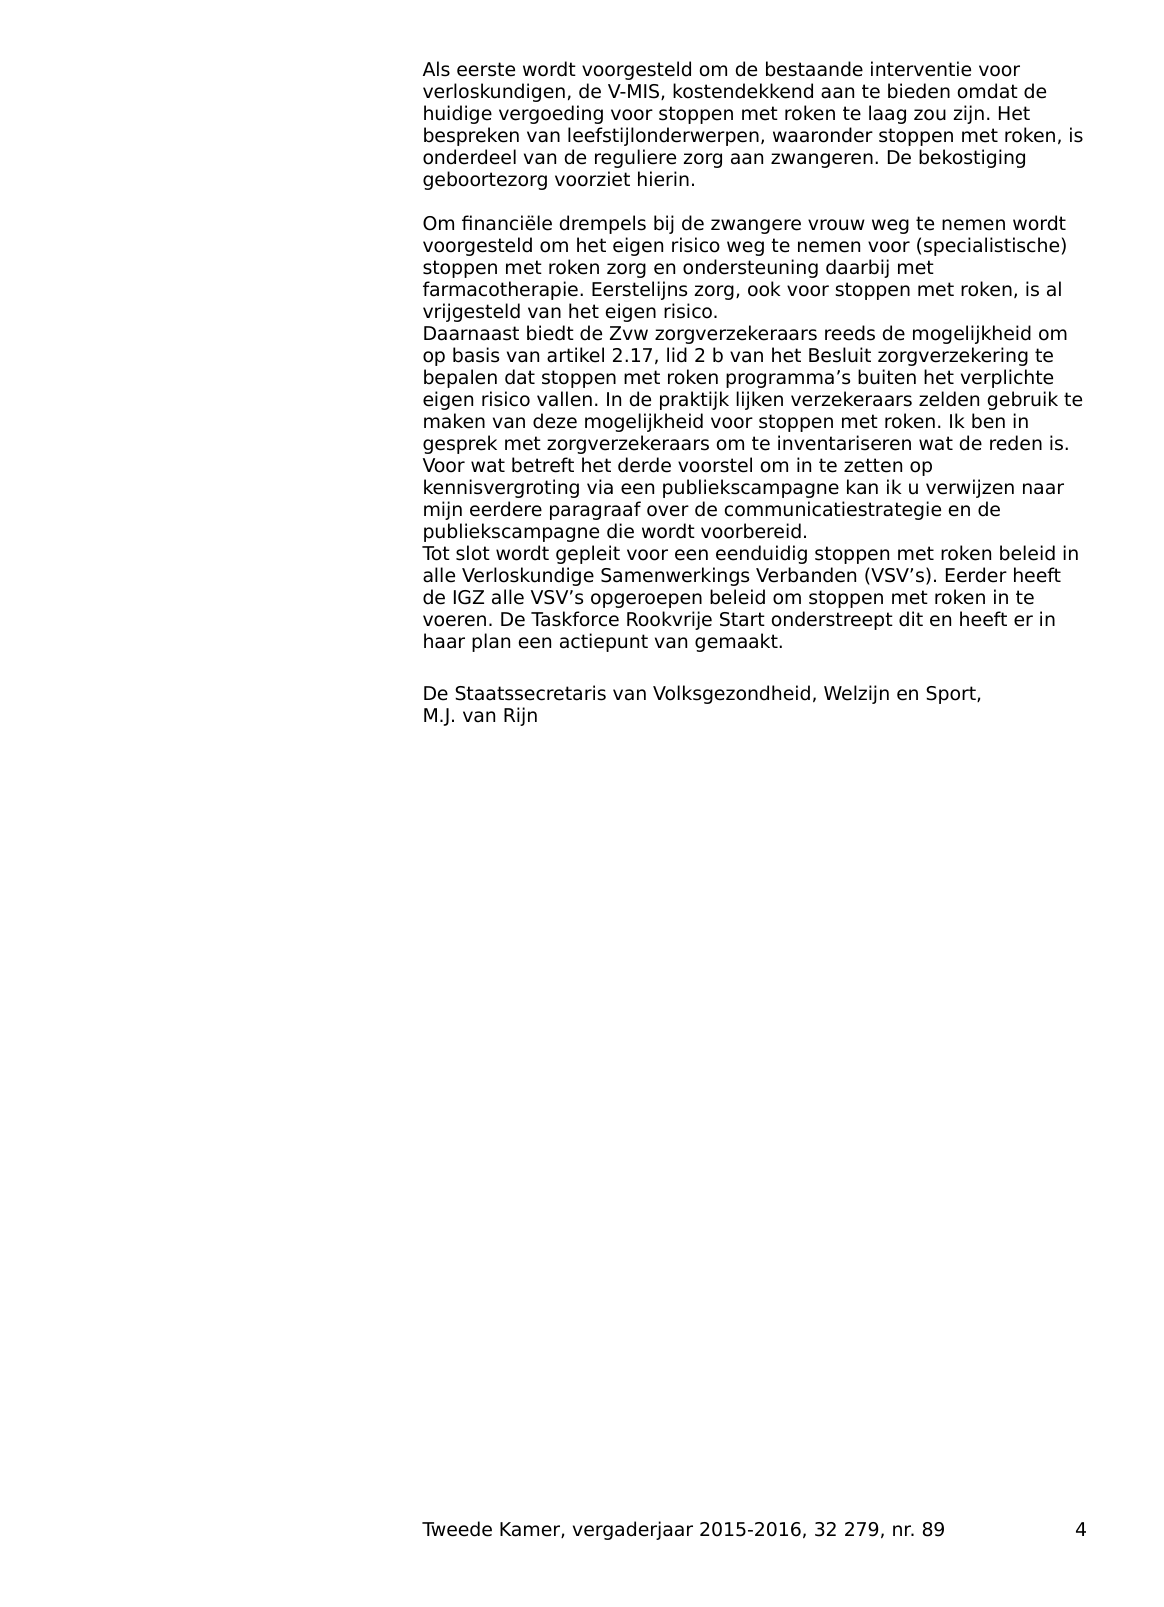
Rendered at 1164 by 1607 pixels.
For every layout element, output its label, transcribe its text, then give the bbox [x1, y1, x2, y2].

text Tot slot wordt gepleit voor een eenduidig stoppen met roken beleid in alle Verloskundige Samenwerkings Verbanden (VSV’s). Eerder heeft de IGZ alle VSV’s opgeroepen beleid om stoppen met roken in te voeren. De Taskforce Rookvrije Start onderstreept dit en heeft er in haar plan een actiepunt van gemaakt. [422, 543, 1087, 653]
text Daarnaast biedt de Zvw zorgverzekeraars reeds de mogelijkheid om op basis van artikel 2.17, lid 2 b van het Besluit zorgverzekering te bepalen dat stoppen met roken programma’s buiten het verplichte eigen risico vallen. In de praktijk lijken verzekeraars zelden gebruik te maken van deze mogelijkheid voor stoppen met roken. Ik ben in gesprek met zorgverzekeraars om te inventariseren wat de reden is. [422, 323, 1087, 455]
text Voor wat betreft het derde voorstel om in te zetten op kennisvergroting via een publiekscampagne kan ik u verwijzen naar mijn eerdere paragraaf over de communicatiestrategie en de publiekscampagne die wordt voorbereid. [422, 455, 1087, 543]
text Om financiële drempels bij de zwangere vrouw weg te nemen wordt voorgesteld om het eigen risico weg te nemen voor (specialistische) stoppen met roken zorg en ondersteuning daarbij met farmacotherapie. Eerstelijns zorg, ook voor stoppen met roken, is al vrijgesteld van het eigen risico. [422, 213, 1087, 323]
text Als eerste wordt voorgesteld om de bestaande interventie voor verloskundigen, de V-MIS, kostendekkend aan te bieden omdat de huidige vergoeding voor stoppen met roken te laag zou zijn. Het bespreken van leefstijlonderwerpen, waaronder stoppen met roken, is onderdeel van de reguliere zorg aan zwangeren. De bekostiging geboortezorg voorziet hierin. [422, 59, 1087, 191]
text De Staatssecretaris van Volksgezondheid, Welzijn en Sport, M.J. van Rijn [422, 683, 1087, 727]
